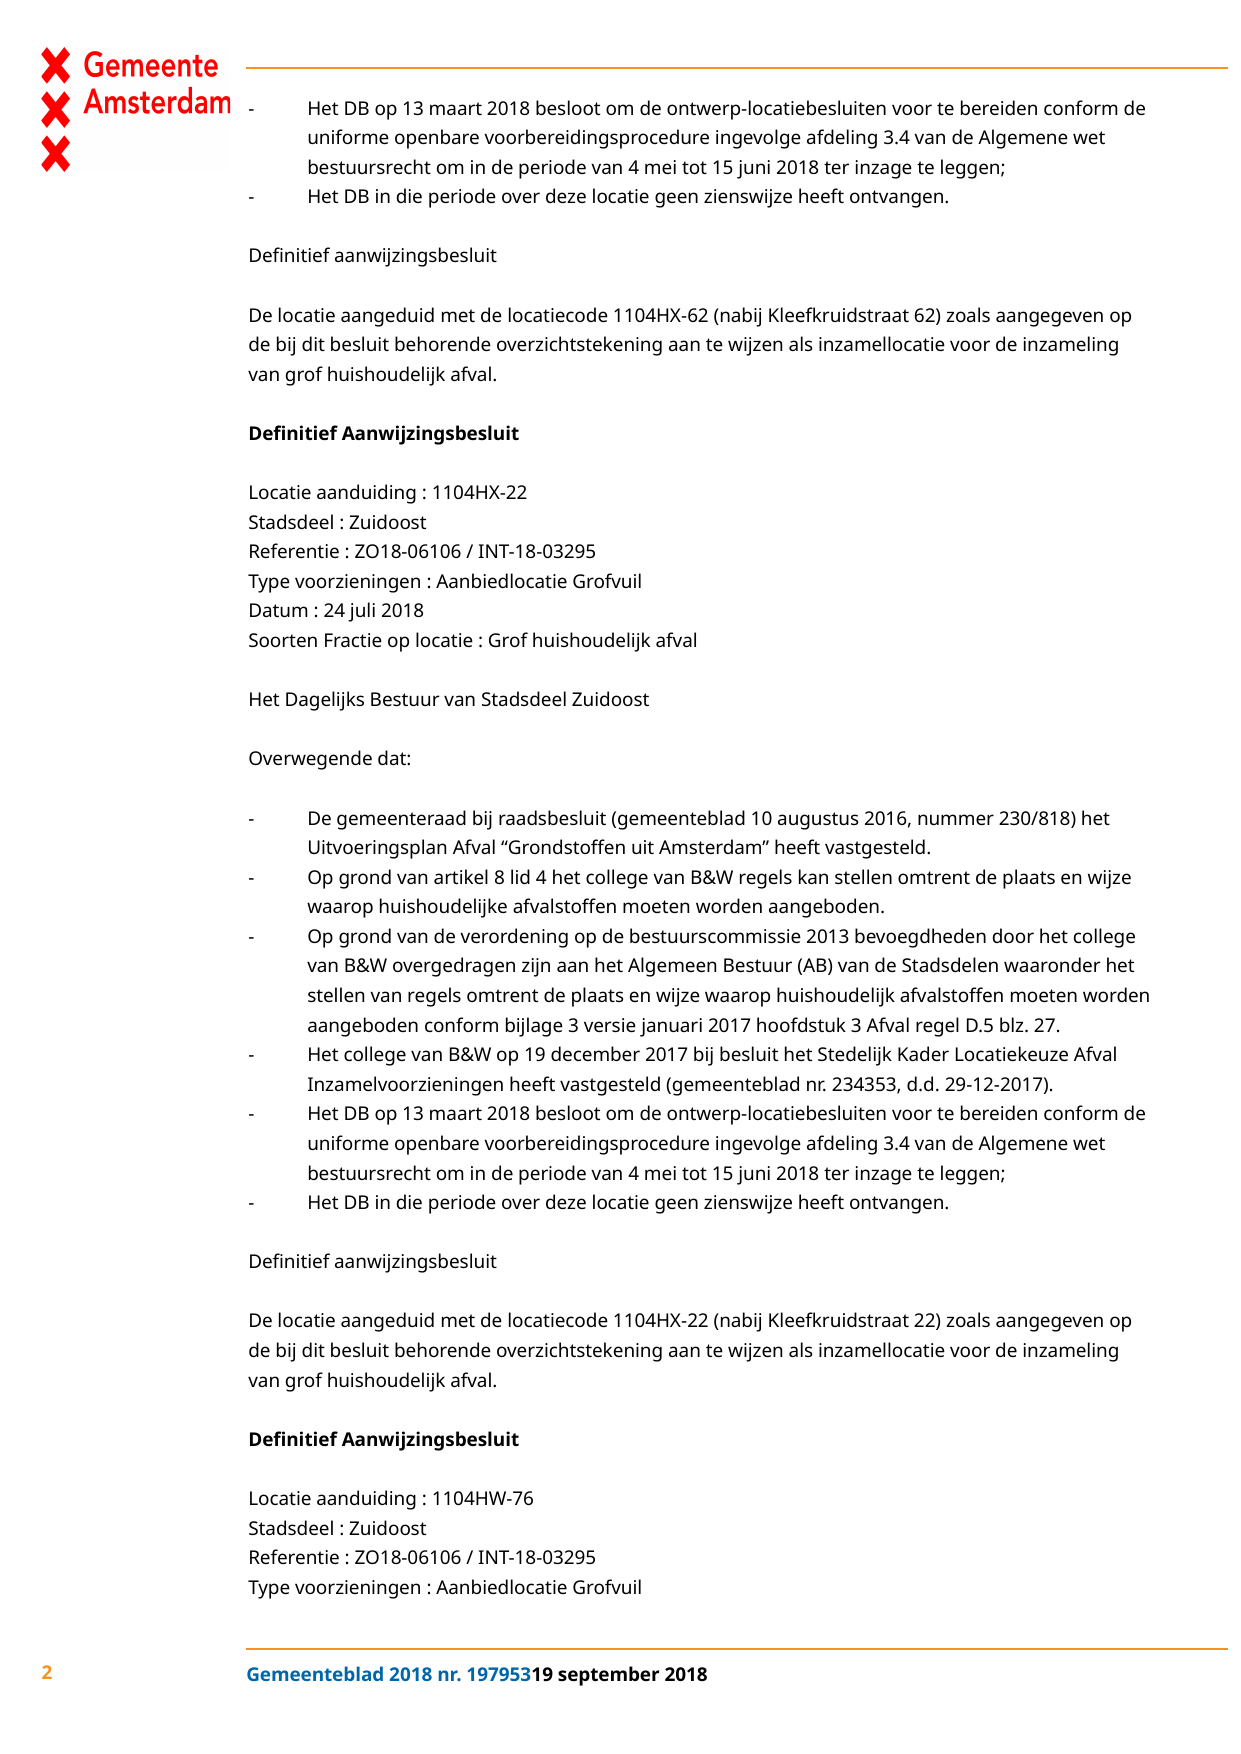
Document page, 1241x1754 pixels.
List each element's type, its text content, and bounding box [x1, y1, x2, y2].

text Stadsdeel : Zuidoost [248, 1515, 1152, 1541]
list Het DB op 13 maart 2018 besloot om de ontwerp-locatiebesluiten voor te bereiden conform de uniforme openbare voorbereidingsprocedure ingevolge afdeling 3.4 van de Algemene wet bestuursrecht om in de periode van 4 mei tot 15 juni 2018 ter inzage te leggen; [248, 95, 1152, 180]
list Het DB op 13 maart 2018 besloot om de ontwerp-locatiebesluiten voor te bereiden conform de uniforme openbare voorbereidingsprocedure ingevolge afdeling 3.4 van de Algemene wet bestuursrecht om in de periode van 4 mei tot 15 juni 2018 ter inzage te leggen; [248, 1101, 1152, 1186]
text De locatie aangeduid met de locatiecode 1104HX-22 (nabij Kleefkruidstraat 22) zoals aangegeven op de bij dit besluit behorende overzichtstekening aan te wijzen als inzamellocatie voor de inzameling van grof huishoudelijk afval. [248, 1308, 1152, 1393]
list De gemeenteraad bij raadsbesluit (gemeenteblad 10 augustus 2016, nummer 230/818) het Uitvoeringsplan Afval “Grondstoffen uit Amsterdam” heeft vastgesteld. [248, 805, 1152, 860]
text Datum : 24 juli 2018 [248, 598, 1152, 623]
list Op grond van artikel 8 lid 4 het college van B&W regels kan stellen omtrent de plaats en wijze waarop huishoudelijke afvalstoffen moeten worden aangeboden. [248, 864, 1152, 919]
picture [41, 47, 231, 172]
list Het DB in die periode over deze locatie geen zienswijze heeft ontvangen. [248, 1189, 1152, 1215]
text Overwegende dat: [248, 746, 1152, 771]
text Stadsdeel : Zuidoost [248, 509, 1152, 535]
list Het DB in die periode over deze locatie geen zienswijze heeft ontvangen. [248, 183, 1152, 209]
text Type voorzieningen : Aanbiedlocatie Grofvuil [248, 1574, 1152, 1600]
text Referentie : ZO18-06106 / INT-18-03295 [248, 538, 1152, 564]
text Soorten Fractie op locatie : Grof huishoudelijk afval [248, 627, 1152, 653]
list Het college van B&W op 19 december 2017 bij besluit het Stedelijk Kader Locatiekeuze Afval Inzamelvoorzieningen heeft vastgesteld (gemeenteblad nr. 234353, d.d. 29-12-2017). [248, 1041, 1152, 1097]
text Type voorzieningen : Aanbiedlocatie Grofvuil [248, 568, 1152, 594]
text Locatie aanduiding : 1104HX-22 [248, 479, 1152, 505]
text De locatie aangeduid met de locatiecode 1104HX-62 (nabij Kleefkruidstraat 62) zoals aangegeven op de bij dit besluit behorende overzichtstekening aan te wijzen als inzamellocatie voor de inzameling van grof huishoudelijk afval. [248, 302, 1152, 387]
text Locatie aanduiding : 1104HW-76 [248, 1485, 1152, 1511]
text Definitief Aanwijzingsbesluit [248, 420, 1152, 446]
text Definitief aanwijzingsbesluit [248, 1248, 1152, 1274]
list Op grond van de verordening op de bestuurscommissie 2013 bevoegdheden door het college van B&W overgedragen zijn aan het Algemeen Bestuur (AB) van de Stadsdelen waaronder het stellen van regels omtrent de plaats en wijze waarop huishoudelijk afvalstoffen moeten worden aangeboden conform bijlage 3 versie januari 2017 hoofdstuk 3 Afval regel D.5 blz. 27. [248, 923, 1152, 1038]
text Het Dagelijks Bestuur van Stadsdeel Zuidoost [248, 686, 1152, 712]
text Definitief aanwijzingsbesluit [248, 243, 1152, 268]
text Definitief Aanwijzingsbesluit [248, 1426, 1152, 1452]
text Referentie : ZO18-06106 / INT-18-03295 [248, 1544, 1152, 1570]
